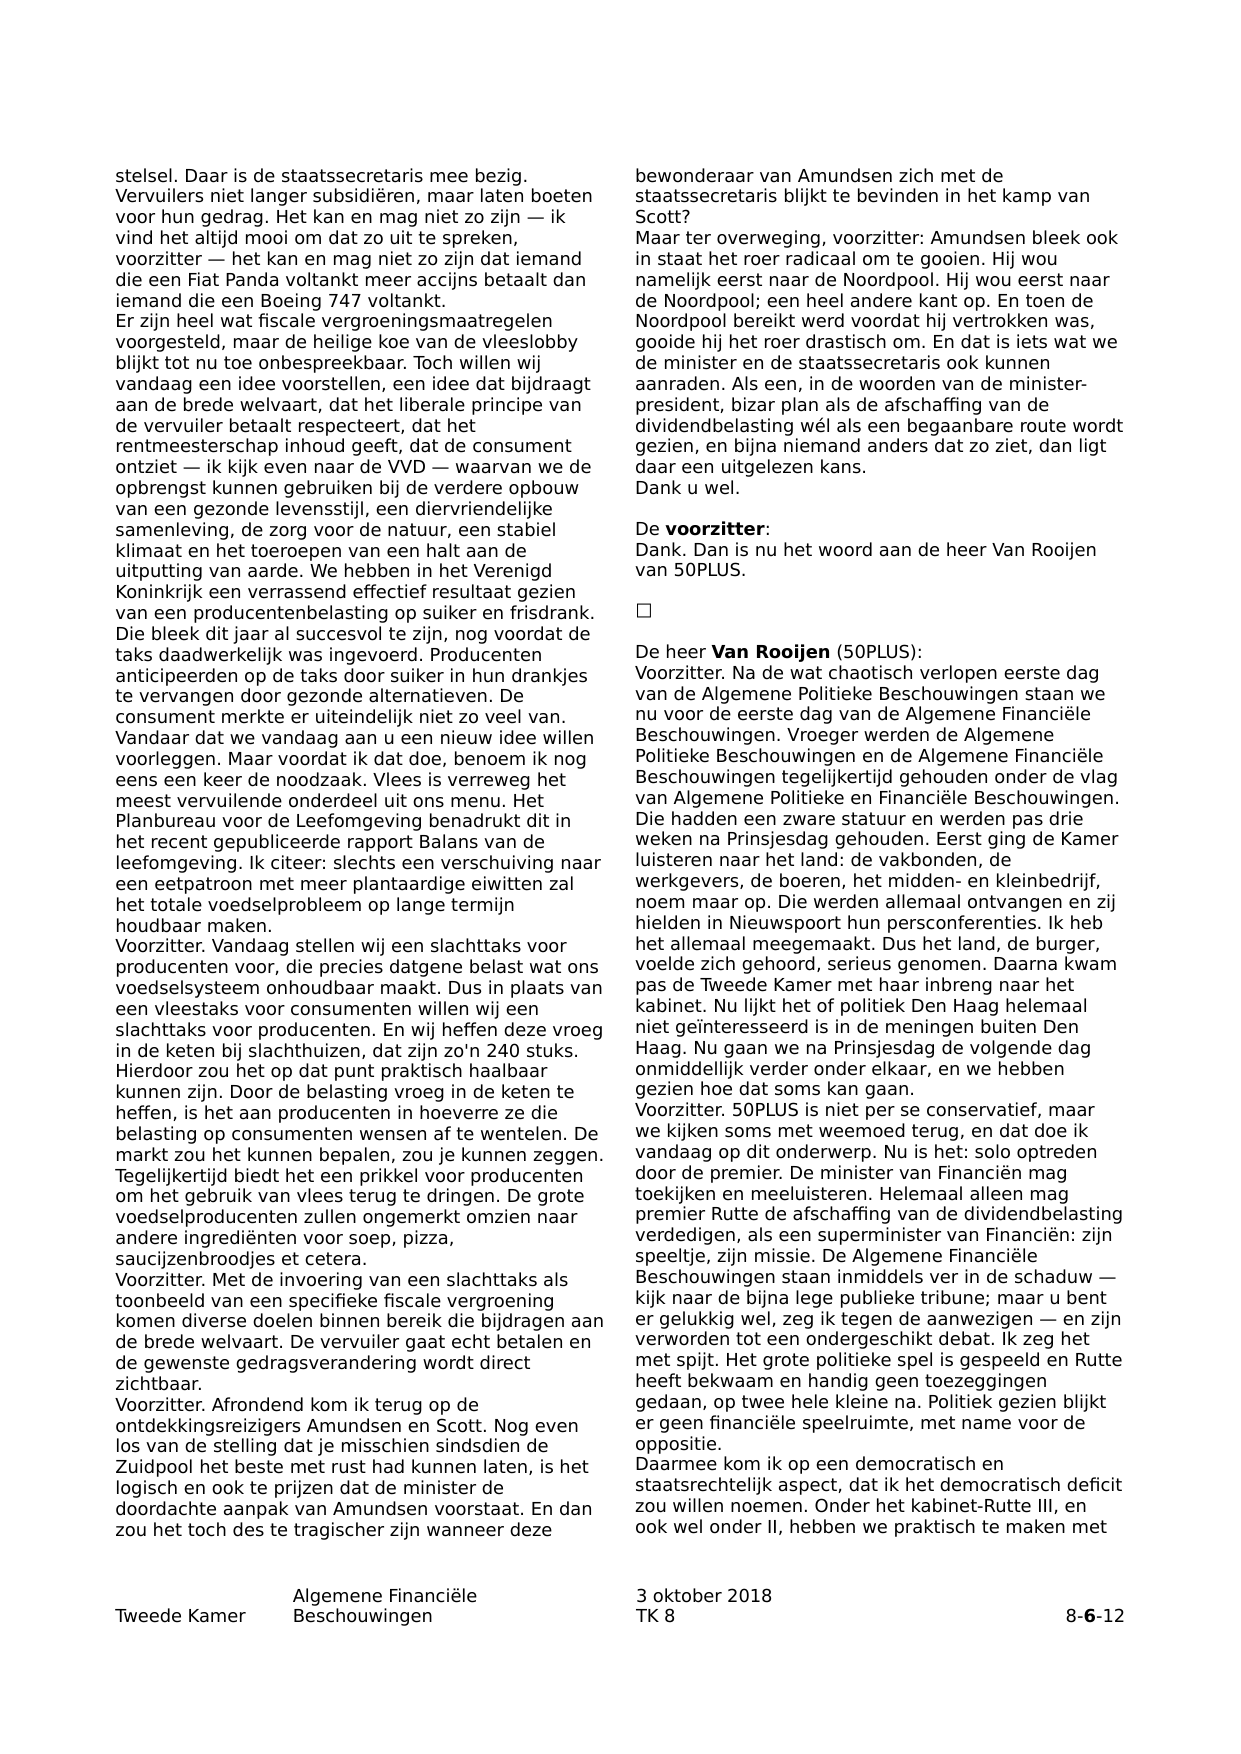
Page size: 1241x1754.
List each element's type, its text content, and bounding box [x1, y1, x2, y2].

text De voorzitter: [635, 519, 1125, 539]
text Voorzitter. Na de wat chaotisch verlopen eerste dag van de Algemene Politieke Beschouwingen staan we nu voor de eerste dag van de Algemene Financiële Beschouwingen. Vroeger werden de Algemene Politieke Beschouwingen en de Algemene Financiële Beschouwingen tegelijkertijd gehouden onder de vlag van Algemene Politieke en Financiële Beschouwingen. Die hadden een zware statuur en werden pas drie weken na Prinsjesdag gehouden. Eerst ging de Kamer luisteren naar het land: de vakbonden, de werkgevers, de boeren, het midden- en kleinbedrijf, noem maar op. Die werden allemaal ontvangen en zij hielden in Nieuwspoort hun persconferenties. Ik heb het allemaal meegemaakt. Dus het land, de burger, voelde zich gehoord, serieus genomen. Daarna kwam pas de Tweede Kamer met haar inbreng naar het kabinet. Nu lijkt het of politiek Den Haag helemaal niet geïnteresseerd is in de meningen buiten Den Haag. Nu gaan we na Prinsjesdag de volgende dag onmiddellijk verder onder elkaar, en we hebben gezien hoe dat soms kan gaan. [635, 662, 1125, 1100]
text Maar ter overweging, voorzitter: Amundsen bleek ook in staat het roer radicaal om te gooien. Hij wou namelijk eerst naar de Noordpool. Hij wou eerst naar de Noordpool; een heel andere kant op. En toen de Noordpool bereikt werd voordat hij vertrokken was, gooide hij het roer drastisch om. En dat is iets wat we de minister en de staatssecretaris ook kunnen aanraden. Als een, in de woorden van de minister-president, bizar plan als de afschaffing van de dividendbelasting wél als een begaanbare route wordt gezien, en bijna niemand anders dat zo ziet, dan ligt daar een uitgelezen kans. [635, 228, 1125, 478]
text ⬜ [635, 601, 1125, 622]
text Er zijn heel wat fiscale vergroeningsmaatregelen voorgesteld, maar de heilige koe van de vleeslobby blijkt tot nu toe onbespreekbaar. Toch willen wij vandaag een idee voorstellen, een idee dat bijdraagt aan de brede welvaart, dat het liberale principe van de vervuiler betaalt respecteert, dat het rentmeesterschap inhoud geeft, dat de consument ontziet — ik kijk even naar de VVD — waarvan we de opbrengst kunnen gebruiken bij de verdere opbouw van een gezonde levensstijl, een diervriendelijke samenleving, de zorg voor de natuur, een stabiel klimaat en het toeroepen van een halt aan de uitputting van aarde. We hebben in het Verenigd Koninkrijk een verrassend effectief resultaat gezien van een producentenbelasting op suiker en frisdrank. Die bleek dit jaar al succesvol te zijn, nog voordat de taks daadwerkelijk was ingevoerd. Producenten anticipeerden op de taks door suiker in hun drankjes te vervangen door gezonde alternatieven. De consument merkte er uiteindelijk niet zo veel van. Vandaar dat we vandaag aan u een nieuw idee willen voorleggen. Maar voordat ik dat doe, benoem ik nog eens een keer de noodzaak. Vlees is verreweg het meest vervuilende onderdeel uit ons menu. Het Planbureau voor de Leefomgeving benadrukt dit in het recent gepubliceerde rapport Balans van de leefomgeving. Ik citeer: slechts een verschuiving naar een eetpatroon met meer plantaardige eiwitten zal het totale voedselprobleem op lange termijn houdbaar maken. [115, 311, 605, 936]
text bewonderaar van Amundsen zich met de staatssecretaris blijkt te bevinden in het kamp van Scott? [635, 165, 1125, 228]
text Voorzitter. Met de invoering van een slachttaks als toonbeeld van een specifieke fiscale vergroening komen diverse doelen binnen bereik die bijdragen aan de brede welvaart. De vervuiler gaat echt betalen en de gewenste gedragsverandering wordt direct zichtbaar. [115, 1269, 605, 1394]
text Dank. Dan is nu het woord aan de heer Van Rooijen van 50PLUS. [635, 539, 1125, 581]
text stelsel. Daar is de staatssecretaris mee bezig. Vervuilers niet langer subsidiëren, maar laten boeten voor hun gedrag. Het kan en mag niet zo zijn — ik vind het altijd mooi om dat zo uit te spreken, voorzitter — het kan en mag niet zo zijn dat iemand die een Fiat Panda voltankt meer accijns betaalt dan iemand die een Boeing 747 voltankt. [115, 165, 605, 311]
text De heer Van Rooijen (50PLUS): [635, 642, 1125, 662]
text Daarmee kom ik op een democratisch en staatsrechtelijk aspect, dat ik het democratisch deficit zou willen noemen. Onder het kabinet-Rutte III, en ook wel onder II, hebben we praktisch te maken met [635, 1454, 1125, 1537]
text Voorzitter. Afrondend kom ik terug op de ontdekkingsreizigers Amundsen en Scott. Nog even los van de stelling dat je misschien sindsdien de Zuidpool het beste met rust had kunnen laten, is het logisch en ook te prijzen dat de minister de doordachte aanpak van Amundsen voorstaat. En dan zou het toch des te tragischer zijn wanneer deze [115, 1394, 605, 1540]
text Voorzitter. Vandaag stellen wij een slachttaks voor producenten voor, die precies datgene belast wat ons voedselsysteem onhoudbaar maakt. Dus in plaats van een vleestaks voor consumenten willen wij een slachttaks voor producenten. En wij heffen deze vroeg in de keten bij slachthuizen, dat zijn zo'n 240 stuks. Hierdoor zou het op dat punt praktisch haalbaar kunnen zijn. Door de belasting vroeg in de keten te heffen, is het aan producenten in hoeverre ze die belasting op consumenten wensen af te wentelen. De markt zou het kunnen bepalen, zou je kunnen zeggen. Tegelijkertijd biedt het een prikkel voor producenten om het gebruik van vlees terug te dringen. De grote voedselproducenten zullen ongemerkt omzien naar andere ingrediënten voor soep, pizza, saucijzenbroodjes et cetera. [115, 936, 605, 1269]
text Dank u wel. [635, 478, 1125, 499]
text Voorzitter. 50PLUS is niet per se conservatief, maar we kijken soms met weemoed terug, en dat doe ik vandaag op dit onderwerp. Nu is het: solo optreden door de premier. De minister van Financiën mag toekijken en meeluisteren. Helemaal alleen mag premier Rutte de afschaffing van de dividendbelasting verdedigen, als een superminister van Financiën: zijn speeltje, zijn missie. De Algemene Financiële Beschouwingen staan inmiddels ver in de schaduw — kijk naar de bijna lege publieke tribune; maar u bent er gelukkig wel, zeg ik tegen de aanwezigen — en zijn verworden tot een ondergeschikt debat. Ik zeg het met spijt. Het grote politieke spel is gespeeld en Rutte heeft bekwaam en handig geen toezeggingen gedaan, op twee hele kleine na. Politiek gezien blijkt er geen financiële speelruimte, met name voor de oppositie. [635, 1100, 1125, 1454]
